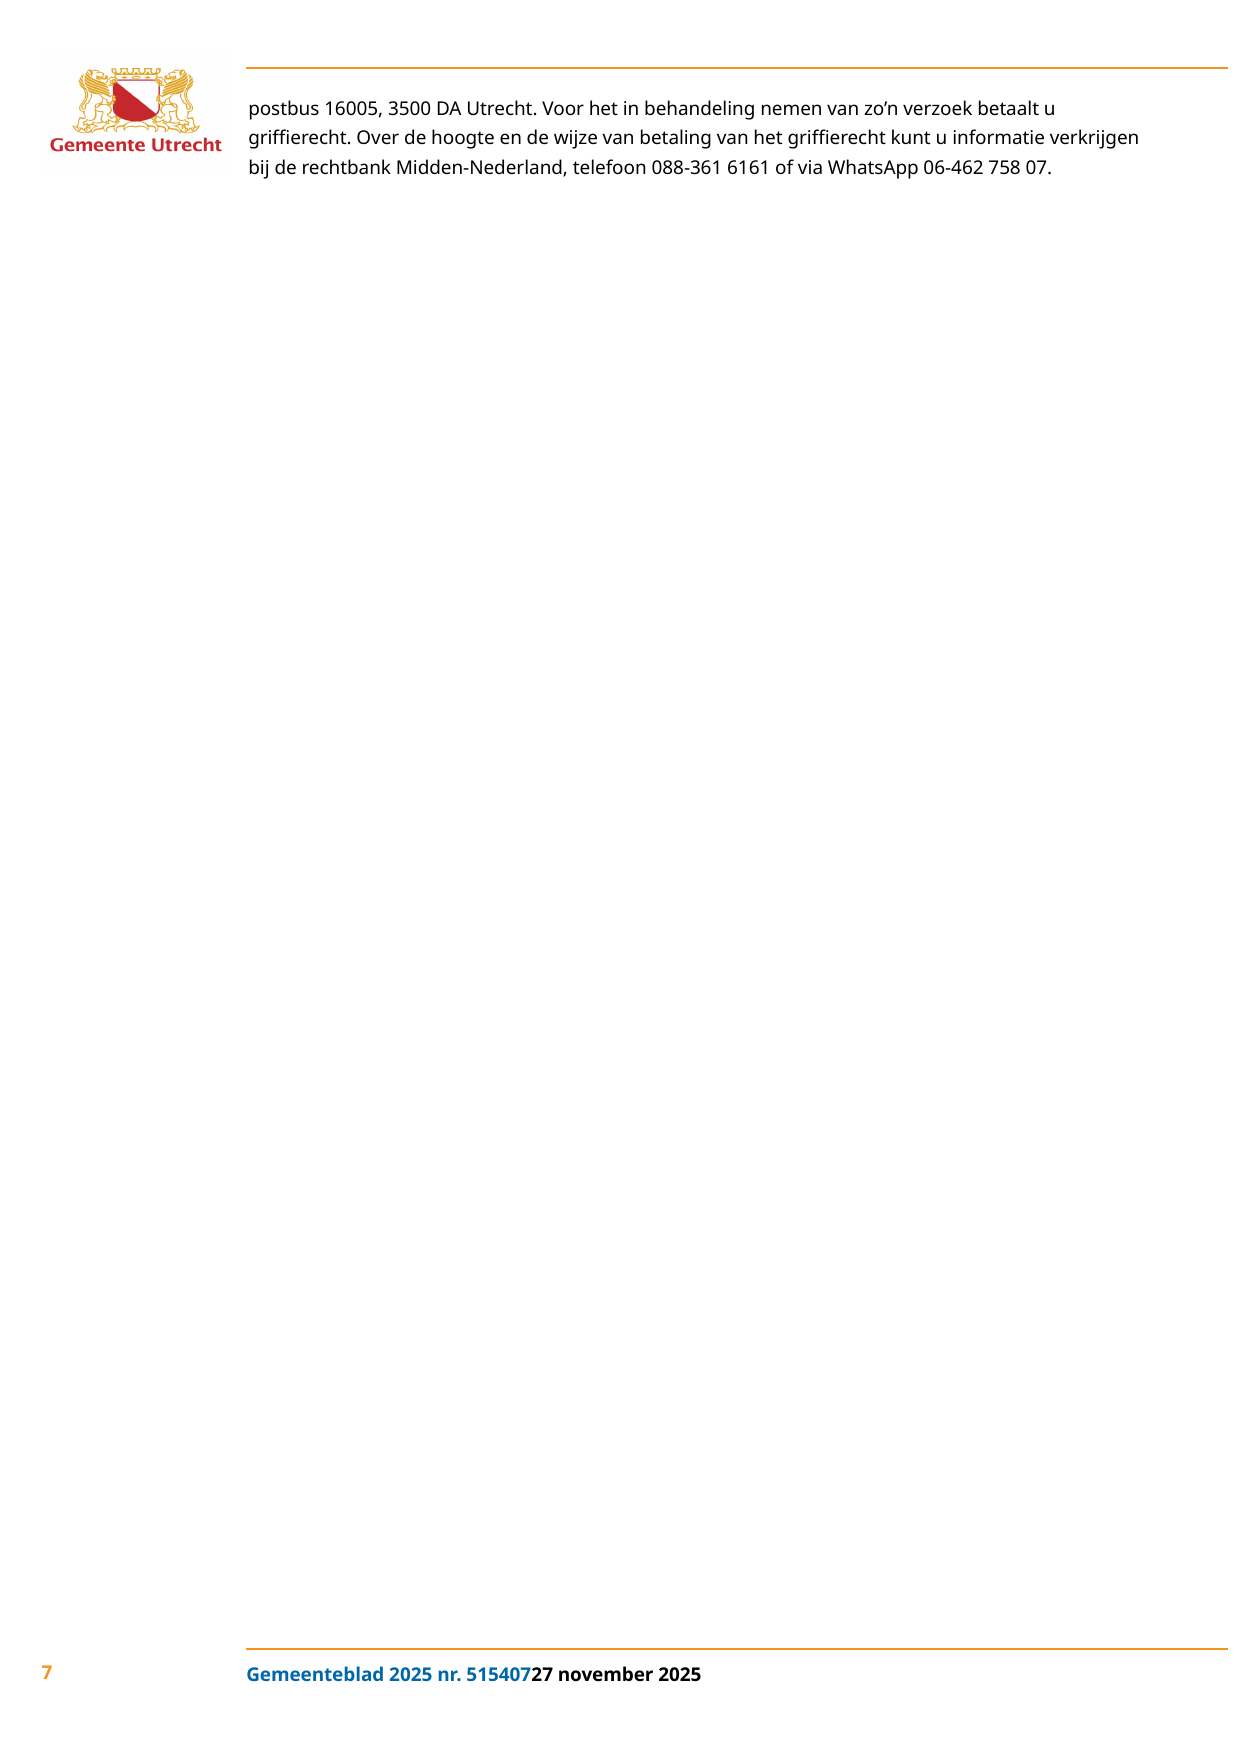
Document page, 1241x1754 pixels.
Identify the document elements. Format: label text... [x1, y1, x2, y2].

text postbus 16005, 3500 DA Utrecht. Voor het in behandeling nemen van zo’n verzoek betaalt u griffierecht. Over de hoogte en de wijze van betaling van het griffierecht kunt u informatie verkrijgen bij de rechtbank Midden-Nederland, telefoon 088-361 6161 of via WhatsApp 06-462 758 07. [248, 95, 1152, 180]
picture [41, 47, 231, 172]
